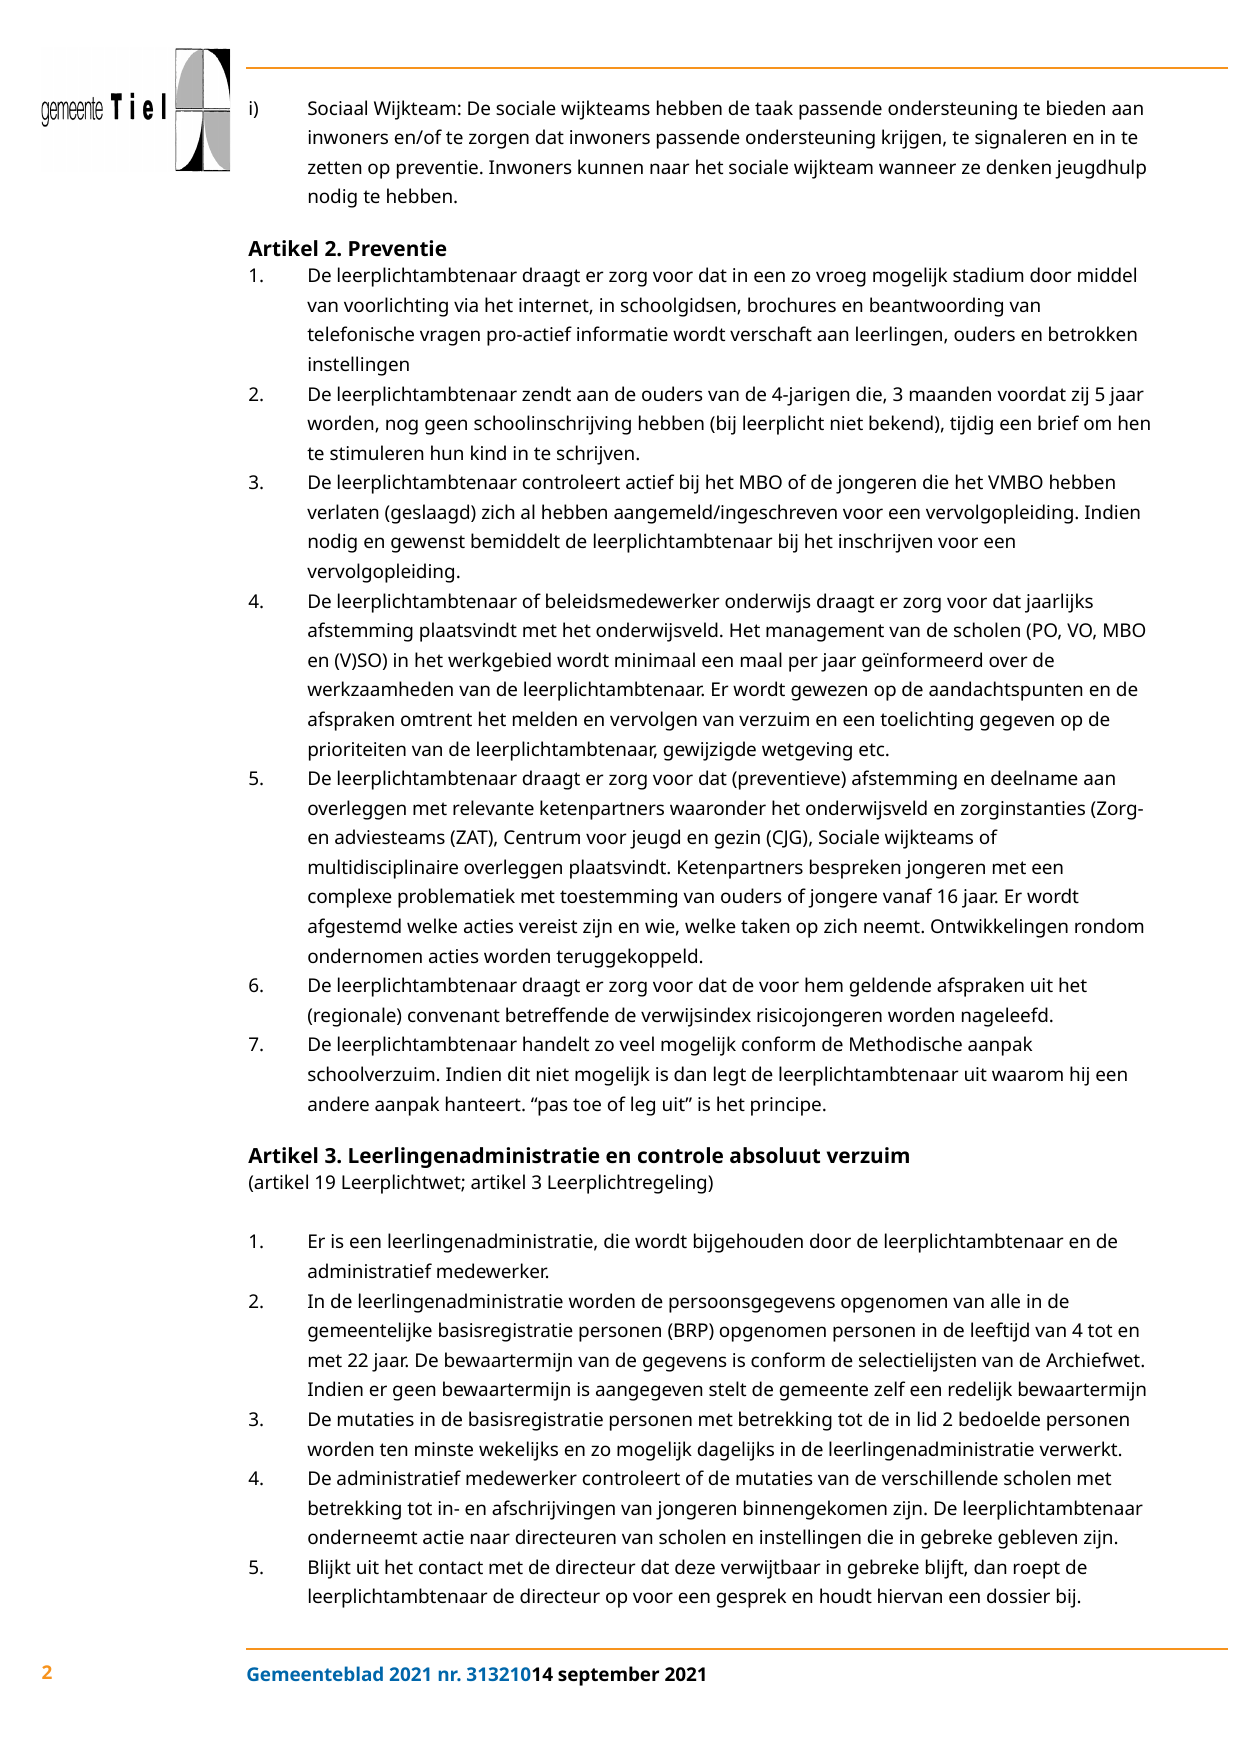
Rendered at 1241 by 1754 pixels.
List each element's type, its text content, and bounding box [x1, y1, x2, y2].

list De leerplichtambtenaar controleert actief bij het MBO of de jongeren die het VMBO hebben verlaten (geslaagd) zich al hebben aangemeld/ingeschreven voor een vervolgopleiding. Indien nodig en gewenst bemiddelt de leerplichtambtenaar bij het inschrijven voor een vervolgopleiding. [248, 469, 1152, 584]
list De leerplichtambtenaar handelt zo veel mogelijk conform de Methodische aanpak schoolverzuim. Indien dit niet mogelijk is dan legt de leerplichtambtenaar uit waarom hij een andere aanpak hanteert. “pas toe of leg uit” is het principe. [248, 1032, 1152, 1116]
list De leerplichtambtenaar draagt er zorg voor dat de voor hem geldende afspraken uit het (regionale) convenant betreffende de verwijsindex risicojongeren worden nageleefd. [248, 972, 1152, 1028]
text Artikel 2. Preventie [248, 234, 1152, 262]
list In de leerlingenadministratie worden de persoonsgegevens opgenomen van alle in de gemeentelijke basisregistratie personen (BRP) opgenomen personen in de leeftijd van 4 tot en met 22 jaar. De bewaartermijn van de gegevens is conform de selectielijsten van de Archiefwet. Indien er geen bewaartermijn is aangegeven stelt de gemeente zelf een redelijk bewaartermijn [248, 1288, 1152, 1402]
list De leerplichtambtenaar draagt er zorg voor dat (preventieve) afstemming en deelname aan overleggen met relevante ketenpartners waaronder het onderwijsveld en zorginstanties (Zorg- en adviesteams (ZAT), Centrum voor jeugd en gezin (CJG), Sociale wijkteams of multidisciplinaire overleggen plaatsvindt. Ketenpartners bespreken jongeren met een complexe problematiek met toestemming van ouders of jongere vanaf 16 jaar. Er wordt afgestemd welke acties vereist zijn en wie, welke taken op zich neemt. Ontwikkelingen rondom ondernomen acties worden teruggekoppeld. [248, 765, 1152, 968]
list De mutaties in de basisregistratie personen met betrekking tot de in lid 2 bedoelde personen worden ten minste wekelijks en zo mogelijk dagelijks in de leerlingenadministratie verwerkt. [248, 1406, 1152, 1462]
list Blijkt uit het contact met de directeur dat deze verwijtbaar in gebreke blijft, dan roept de leerplichtambtenaar de directeur op voor een gesprek en houdt hiervan een dossier bij. [248, 1554, 1152, 1609]
list De leerplichtambtenaar zendt aan de ouders van de 4-jarigen die, 3 maanden voordat zij 5 jaar worden, nog geen schoolinschrijving hebben (bij leerplicht niet bekend), tijdig een brief om hen te stimuleren hun kind in te schrijven. [248, 381, 1152, 466]
picture [41, 47, 231, 172]
list De administratief medewerker controleert of de mutaties van de verschillende scholen met betrekking tot in- en afschrijvingen van jongeren binnengekomen zijn. De leerplichtambtenaar onderneemt actie naar directeuren van scholen en instellingen die in gebreke gebleven zijn. [248, 1465, 1152, 1550]
list Er is een leerlingenadministratie, die wordt bijgehouden door de leerplichtambtenaar en de administratief medewerker. [248, 1229, 1152, 1284]
text Artikel 3. Leerlingenadministratie en controle absoluut verzuim [248, 1141, 1152, 1169]
text (artikel 19 Leerplichtwet; artikel 3 Leerplichtregeling) [248, 1169, 1152, 1195]
list De leerplichtambtenaar draagt er zorg voor dat in een zo vroeg mogelijk stadium door middel van voorlichting via het internet, in schoolgidsen, brochures en beantwoording van telefonische vragen pro-actief informatie wordt verschaft aan leerlingen, ouders en betrokken instellingen [248, 262, 1152, 377]
list Sociaal Wijkteam: De sociale wijkteams hebben de taak passende ondersteuning te bieden aan inwoners en/of te zorgen dat inwoners passende ondersteuning krijgen, te signaleren en in te zetten op preventie. Inwoners kunnen naar het sociale wijkteam wanneer ze denken jeugdhulp nodig te hebben. [248, 95, 1152, 209]
list De leerplichtambtenaar of beleidsmedewerker onderwijs draagt er zorg voor dat jaarlijks afstemming plaatsvindt met het onderwijsveld. Het management van de scholen (PO, VO, MBO en (V)SO) in het werkgebied wordt minimaal een maal per jaar geïnformeerd over de werkzaamheden van de leerplichtambtenaar. Er wordt gewezen op de aandachtspunten en de afspraken omtrent het melden en vervolgen van verzuim en een toelichting gegeven op de prioriteiten van de leerplichtambtenaar, gewijzigde wetgeving etc. [248, 588, 1152, 761]
